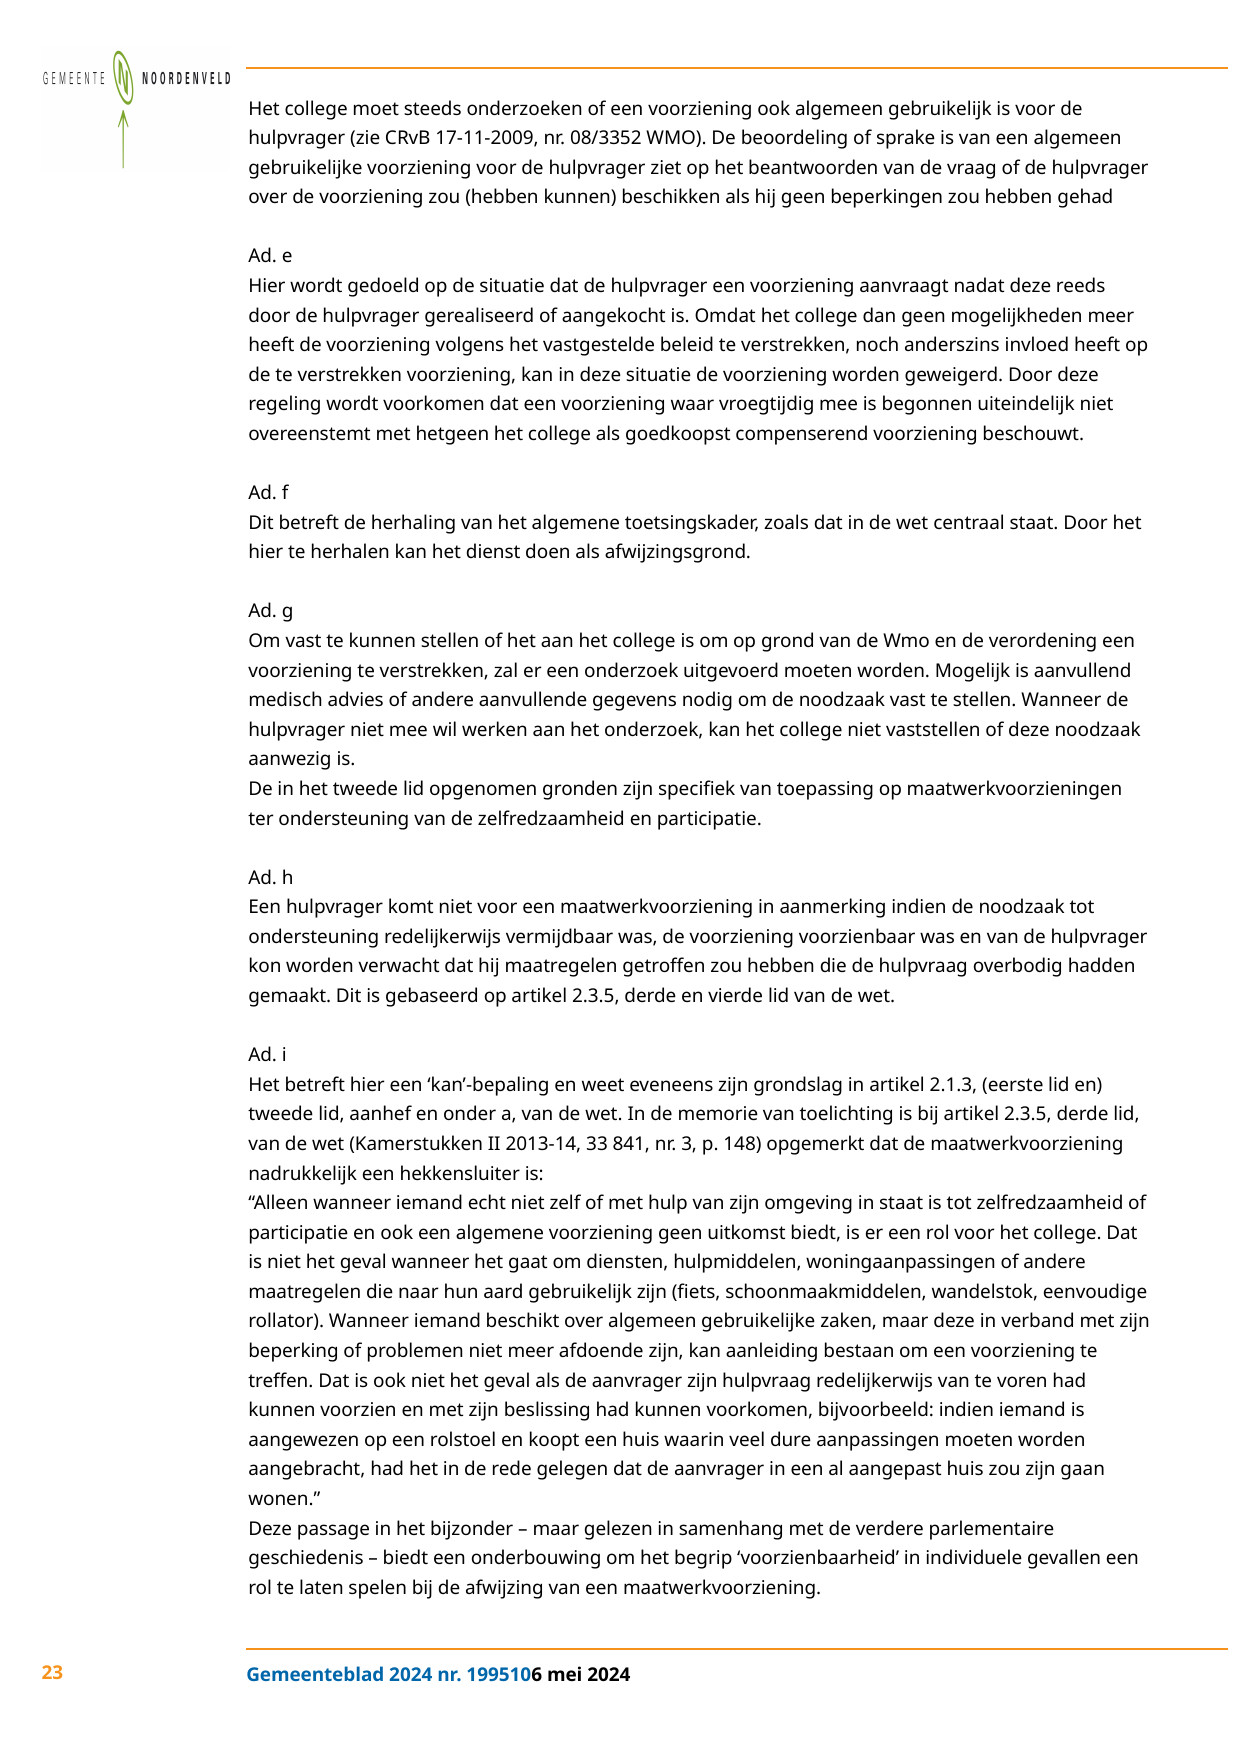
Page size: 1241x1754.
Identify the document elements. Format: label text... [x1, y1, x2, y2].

text Ad. f [248, 479, 1152, 505]
text Het betreft hier een ‘kan’-bepaling en weet eveneens zijn grondslag in artikel 2.1.3, (eerste lid en) tweede lid, aanhef en onder a, van de wet. In de memorie van toelichting is bij artikel 2.3.5, derde lid, van de wet (Kamerstukken II 2013-14, 33 841, nr. 3, p. 148) opgemerkt dat de maatwerkvoorziening nadrukkelijk een hekkensluiter is: [248, 1071, 1152, 1186]
text Hier wordt gedoeld op de situatie dat de hulpvrager een voorziening aanvraagt nadat deze reeds door de hulpvrager gerealiseerd of aangekocht is. Omdat het college dan geen mogelijkheden meer heeft de voorziening volgens het vastgestelde beleid te verstrekken, noch anderszins invloed heeft op de te verstrekken voorziening, kan in deze situatie de voorziening worden geweigerd. Door deze regeling wordt voorkomen dat een voorziening waar vroegtijdig mee is begonnen uiteindelijk niet overeenstemt met hetgeen het college als goedkoopst compenserend voorziening beschouwt. [248, 272, 1152, 446]
text Deze passage in het bijzonder – maar gelezen in samenhang met de verdere parlementaire geschiedenis – biedt een onderbouwing om het begrip ‘voorzienbaarheid’ in individuele gevallen een rol te laten spelen bij de afwijzing van een maatwerkvoorziening. [248, 1515, 1152, 1600]
text Het college moet steeds onderzoeken of een voorziening ook algemeen gebruikelijk is voor de hulpvrager (zie CRvB 17-11-2009, nr. 08/3352 WMO). De beoordeling of sprake is van een algemeen gebruikelijke voorziening voor de hulpvrager ziet op het beantwoorden van de vraag of de hulpvrager over de voorziening zou (hebben kunnen) beschikken als hij geen beperkingen zou hebben gehad [248, 95, 1152, 209]
text Om vast te kunnen stellen of het aan het college is om op grond van de Wmo en de verordening een voorziening te verstrekken, zal er een onderzoek uitgevoerd moeten worden. Mogelijk is aanvullend medisch advies of andere aanvullende gegevens nodig om de noodzaak vast te stellen. Wanneer de hulpvrager niet mee wil werken aan het onderzoek, kan het college niet vaststellen of deze noodzaak aanwezig is. [248, 627, 1152, 771]
text Ad. g [248, 598, 1152, 623]
text “Alleen wanneer iemand echt niet zelf of met hulp van zijn omgeving in staat is tot zelfredzaamheid of participatie en ook een algemene voorziening geen uitkomst biedt, is er een rol voor het college. Dat is niet het geval wanneer het gaat om diensten, hulpmiddelen, woningaanpassingen of andere maatregelen die naar hun aard gebruikelijk zijn (fiets, schoonmaakmiddelen, wandelstok, eenvoudige rollator). Wanneer iemand beschikt over algemeen gebruikelijke zaken, maar deze in verband met zijn beperking of problemen niet meer afdoende zijn, kan aanleiding bestaan om een voorziening te treffen. Dat is ook niet het geval als de aanvrager zijn hulpvraag redelijkerwijs van te voren had kunnen voorzien en met zijn beslissing had kunnen voorkomen, bijvoorbeeld: indien iemand is aangewezen op een rolstoel en koopt een huis waarin veel dure aanpassingen moeten worden aangebracht, had het in de rede gelegen dat de aanvrager in een al aangepast huis zou zijn gaan wonen.” [248, 1189, 1152, 1511]
text Ad. e [248, 243, 1152, 268]
text Ad. h [248, 864, 1152, 890]
text Dit betreft de herhaling van het algemene toetsingskader, zoals dat in de wet centraal staat. Door het hier te herhalen kan het dienst doen als afwijzingsgrond. [248, 509, 1152, 564]
text De in het tweede lid opgenomen gronden zijn specifiek van toepassing op maatwerkvoorzieningen ter ondersteuning van de zelfredzaamheid en participatie. [248, 775, 1152, 831]
text Ad. i [248, 1041, 1152, 1067]
text Een hulpvrager komt niet voor een maatwerkvoorziening in aanmerking indien de noodzaak tot ondersteuning redelijkerwijs vermijdbaar was, de voorziening voorzienbaar was en van de hulpvrager kon worden verwacht dat hij maatregelen getroffen zou hebben die de hulpvraag overbodig hadden gemaakt. Dit is gebaseerd op artikel 2.3.5, derde en vierde lid van de wet. [248, 893, 1152, 1008]
picture [41, 47, 231, 172]
